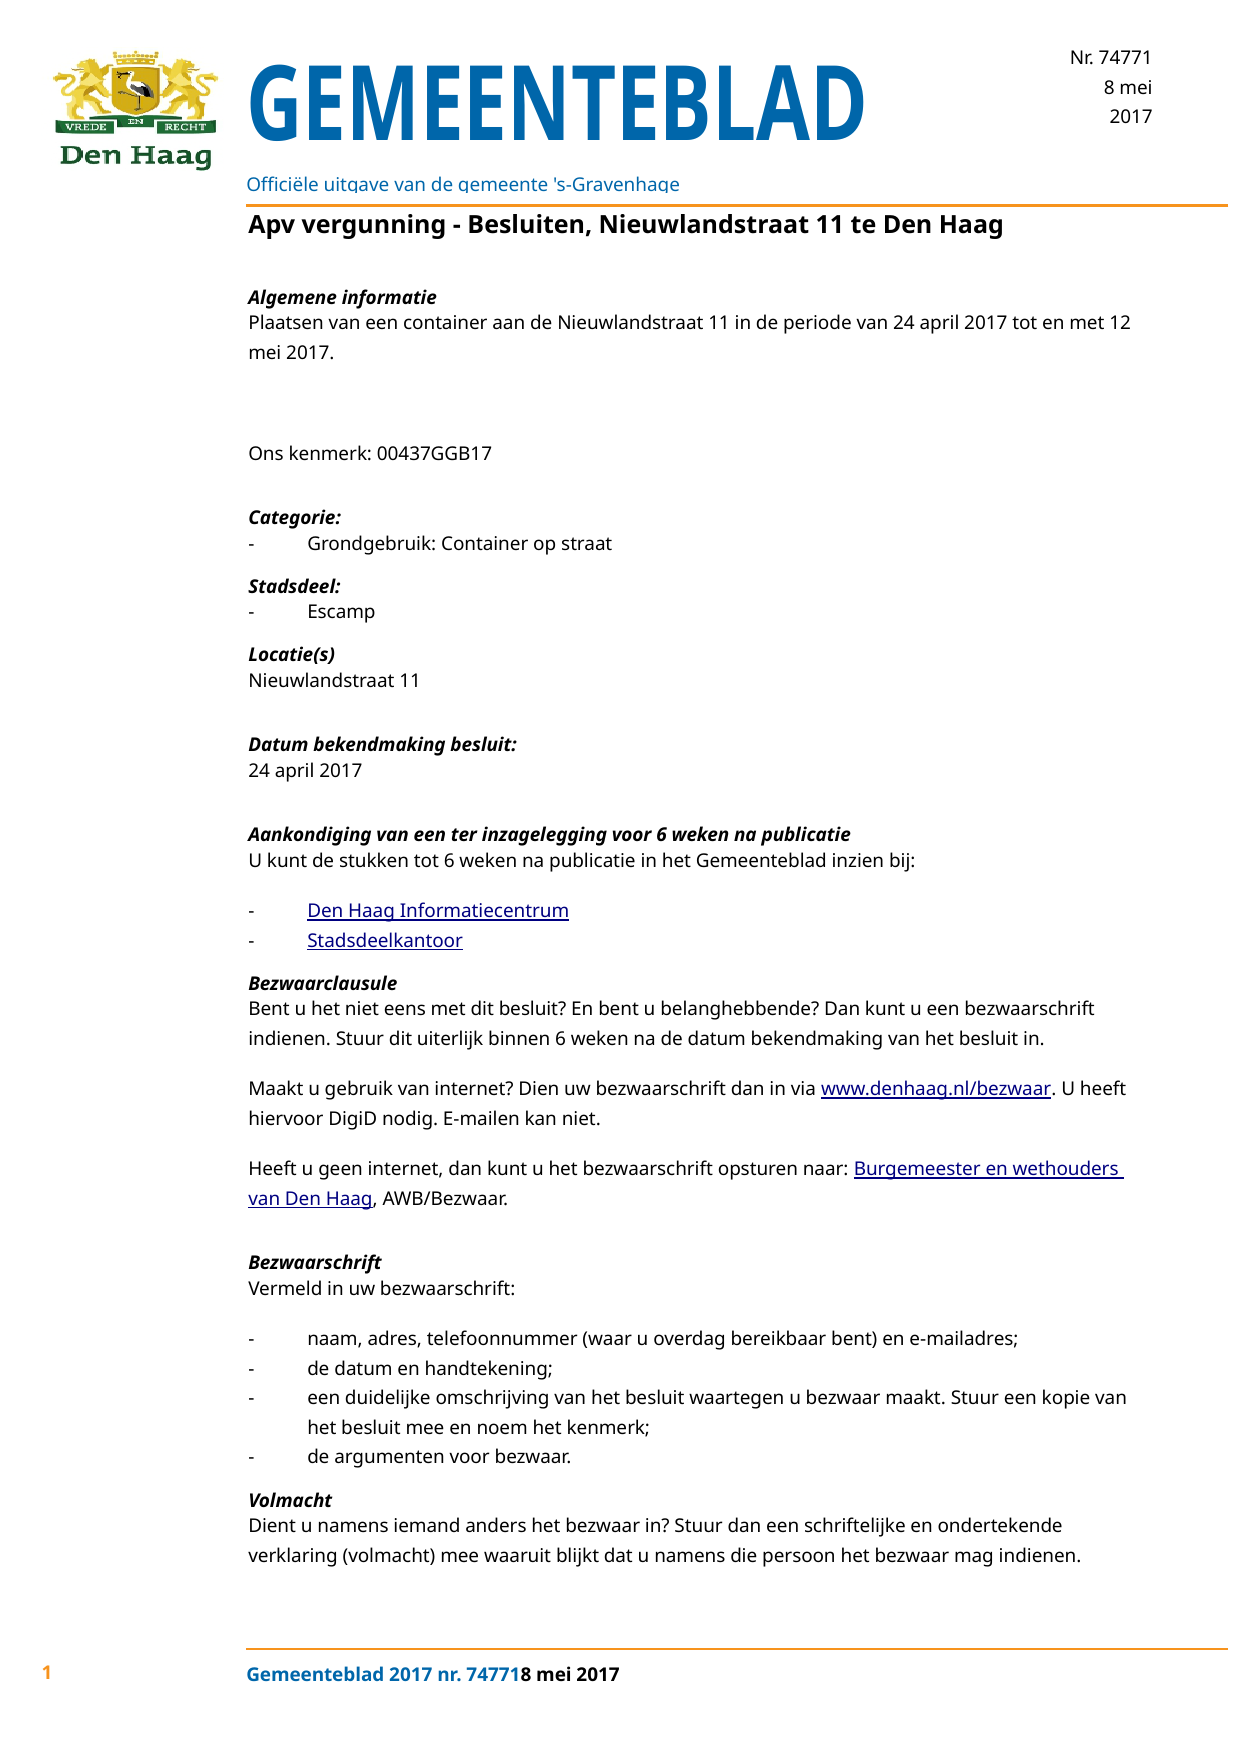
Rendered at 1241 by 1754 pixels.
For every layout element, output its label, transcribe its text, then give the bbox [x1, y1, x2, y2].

text Heeft u geen internet, dan kunt u het bezwaarschrift opsturen naar: Burgemeester en wethouders van Den Haag, AWB/Bezwaar. [248, 1156, 1152, 1211]
text Locatie(s) [248, 642, 1152, 667]
text 24 april 2017 [248, 757, 1152, 783]
list de datum en handtekening; [248, 1355, 1152, 1381]
picture [41, 47, 231, 172]
text Bezwaarclausule [248, 970, 1152, 996]
text Aankondiging van een ter inzagelegging voor 6 weken na publicatie [248, 821, 1152, 847]
text Bent u het niet eens met dit besluit? En bent u belanghebbende? Dan kunt u een bezwaarschrift indienen. Stuur dit uiterlijk binnen 6 weken na de datum bekendmaking van het besluit in. [248, 996, 1152, 1051]
list naam, adres, telefoonnummer (waar u overdag bereikbaar bent) en e-mailadres; [248, 1325, 1152, 1351]
list Grondgebruik: Container op straat [248, 530, 1152, 555]
text Bezwaarschrift [248, 1249, 1152, 1275]
text Stadsdeel: [248, 573, 1152, 598]
list Stadsdeelkantoor [248, 927, 1152, 952]
list Den Haag Informatiecentrum [248, 897, 1152, 923]
text Vermeld in uw bezwaarschrift: [248, 1275, 1152, 1301]
text Ons kenmerk: 00437GGB17 [248, 440, 1152, 466]
text Dient u namens iemand anders het bezwaar in? Stuur dan een schriftelijke en ondertekende verklaring (volmacht) mee waaruit blijkt dat u namens die persoon het bezwaar mag indienen. [248, 1512, 1152, 1568]
text Volmacht [248, 1487, 1152, 1512]
text Nieuwlandstraat 11 [248, 667, 1152, 693]
text Datum bekendmaking besluit: [248, 731, 1152, 757]
list de argumenten voor bezwaar. [248, 1444, 1152, 1469]
text U kunt de stukken tot 6 weken na publicatie in het Gemeenteblad inzien bij: [248, 847, 1152, 872]
list een duidelijke omschrijving van het besluit waartegen u bezwaar maakt. Stuur een kopie van het besluit mee en noem het kenmerk; [248, 1384, 1152, 1440]
text Apv vergunning - Besluiten, Nieuwlandstraat 11 te Den Haag [248, 207, 1152, 241]
text Plaatsen van een container aan de Nieuwlandstraat 11 in de periode van 24 april 2017 tot en met 12 mei 2017. [248, 309, 1152, 365]
text Algemene informatie [248, 284, 1152, 309]
list Escamp [248, 598, 1152, 624]
text Maakt u gebruik van internet? Dien uw bezwaarschrift dan in via www.denhaag.nl/bezwaar. U heeft hiervoor DigiD nodig. E-mailen kan niet. [248, 1076, 1152, 1131]
text Categorie: [248, 504, 1152, 530]
